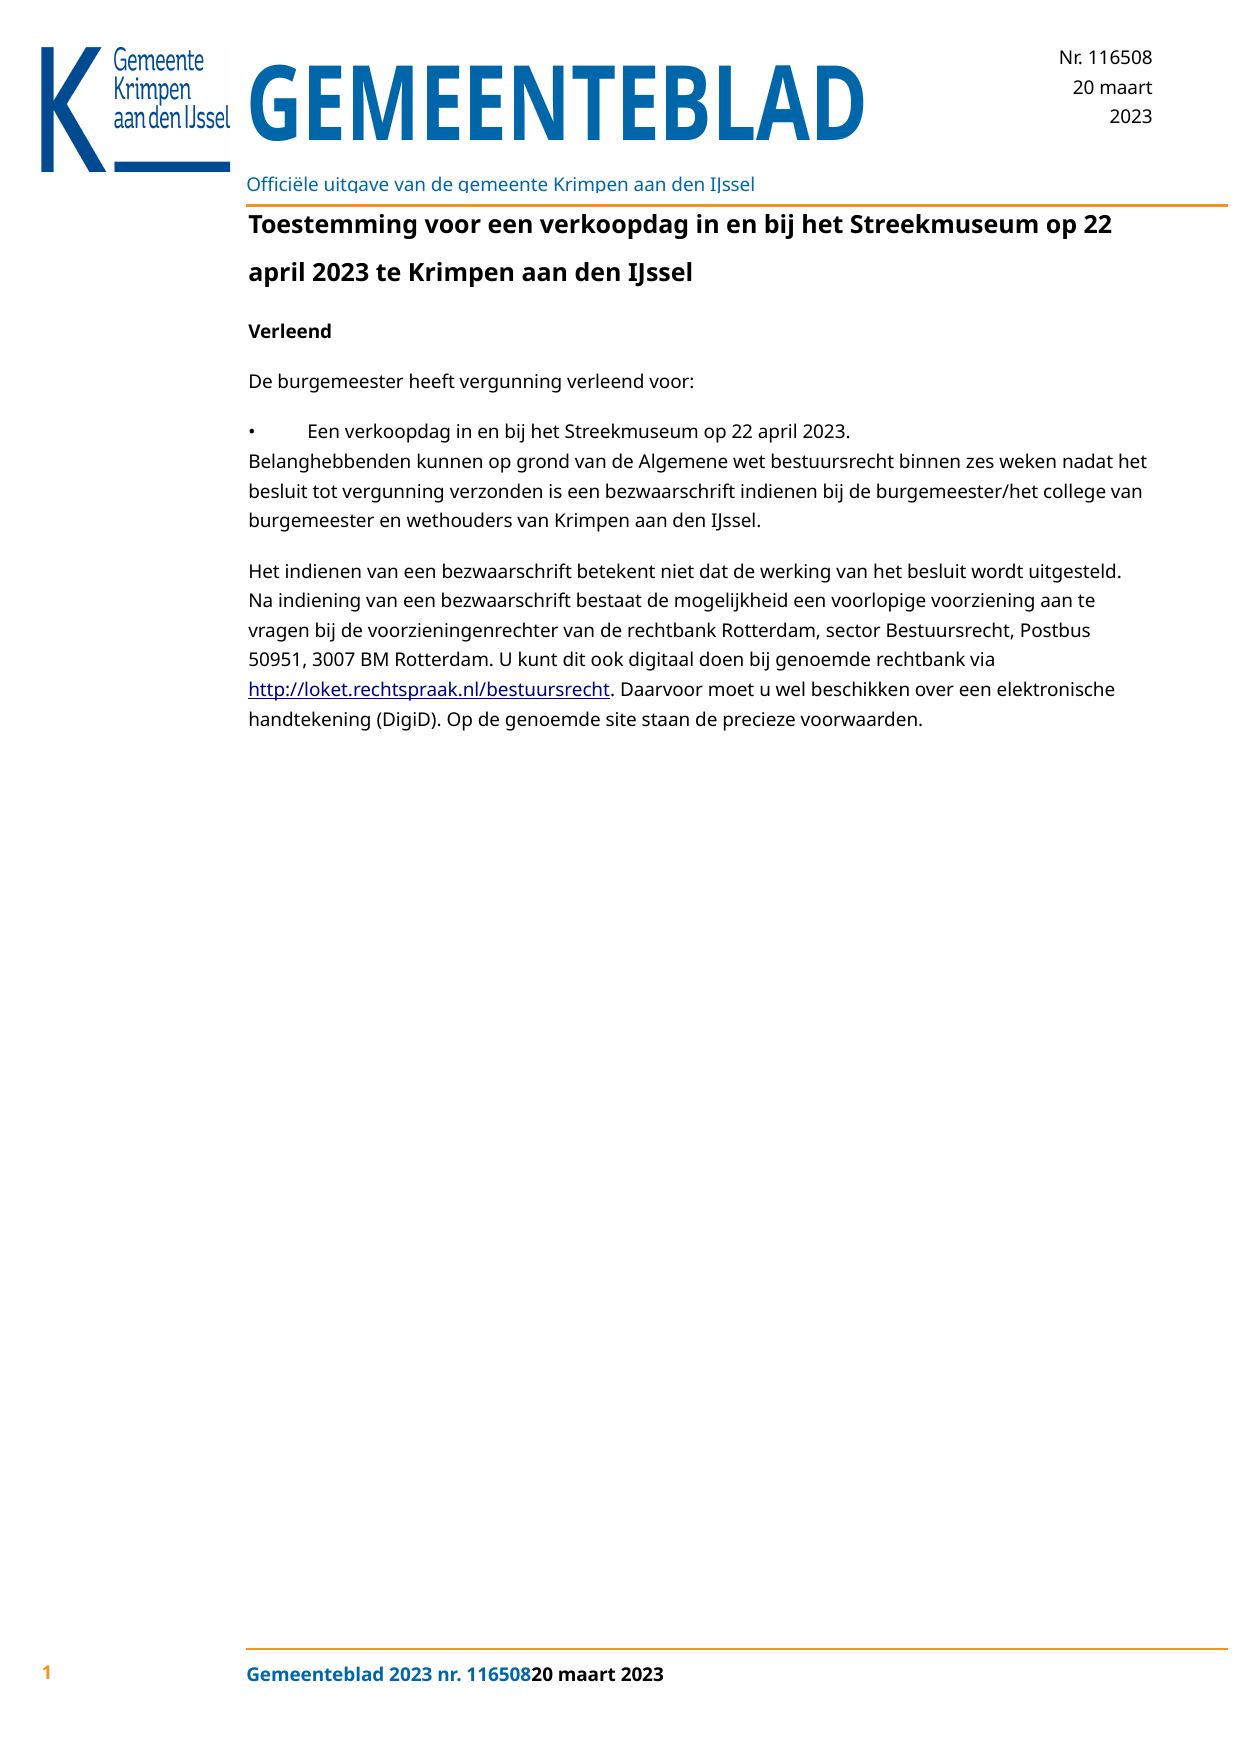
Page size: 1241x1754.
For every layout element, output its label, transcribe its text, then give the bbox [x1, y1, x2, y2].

picture [41, 47, 231, 172]
text Het indienen van een bezwaarschrift betekent niet dat de werking van het besluit wordt uitgesteld. Na indiening van een bezwaarschrift bestaat de mogelijkheid een voorlopige voorziening aan te vragen bij de voorzieningenrechter van de rechtbank Rotterdam, sector Bestuursrecht, Postbus 50951, 3007 BM Rotterdam. U kunt dit ook digitaal doen bij genoemde rechtbank via http://loket.rechtspraak.nl/bestuursrecht. Daarvoor moet u wel beschikken over een elektronische handtekening (DigiD). Op de genoemde site staan de precieze voorwaarden. [248, 558, 1152, 732]
text Verleend [248, 318, 1152, 344]
text Toestemming voor een verkoopdag in en bij het Streekmuseum op 22 april 2023 te Krimpen aan den IJssel [248, 207, 1152, 288]
list Een verkoopdag in en bij het Streekmuseum op 22 april 2023. [248, 419, 1152, 444]
text De burgemeester heeft vergunning verleend voor: [248, 368, 1152, 394]
text Belanghebbenden kunnen op grond van de Algemene wet bestuursrecht binnen zes weken nadat het besluit tot vergunning verzonden is een bezwaarschrift indienen bij de burgemeester/het college van burgemeester en wethouders van Krimpen aan den IJssel. [248, 448, 1152, 533]
